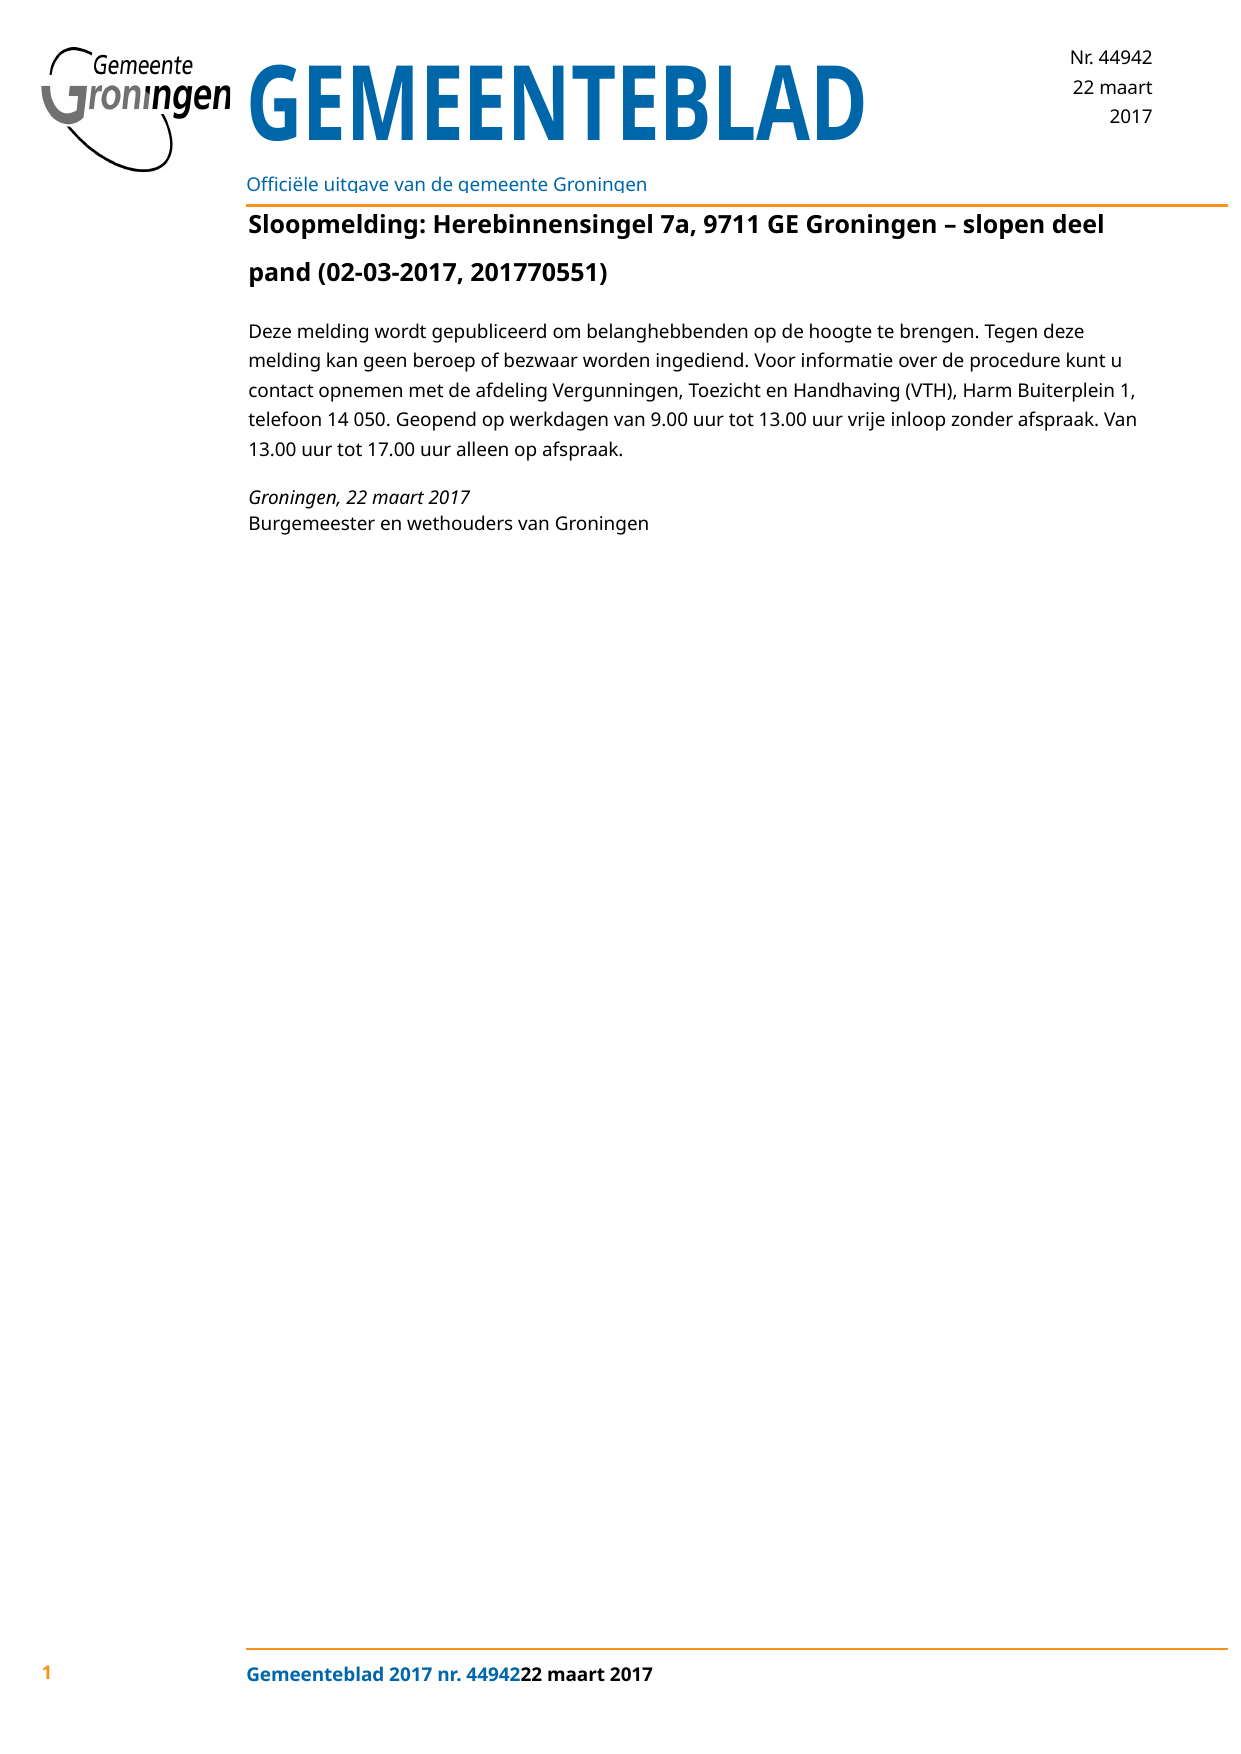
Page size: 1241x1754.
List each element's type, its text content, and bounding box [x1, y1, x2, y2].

text Groningen, 22 maart 2017 [248, 484, 1152, 510]
text Sloopmelding: Herebinnensingel 7a, 9711 GE Groningen – slopen deel pand (02-03-2017, 201770551) [248, 207, 1152, 288]
picture [41, 47, 231, 172]
text Burgemeester en wethouders van Groningen [248, 510, 1152, 536]
text Deze melding wordt gepubliceerd om belanghebbenden op de hoogte te brengen. Tegen deze melding kan geen beroep of bezwaar worden ingediend. Voor informatie over de procedure kunt u contact opnemen met de afdeling Vergunningen, Toezicht en Handhaving (VTH), Harm Buiterplein 1, telefoon 14 050. Geopend op werkdagen van 9.00 uur tot 13.00 uur vrije inloop zonder afspraak. Van 13.00 uur tot 17.00 uur alleen op afspraak. [248, 318, 1152, 462]
